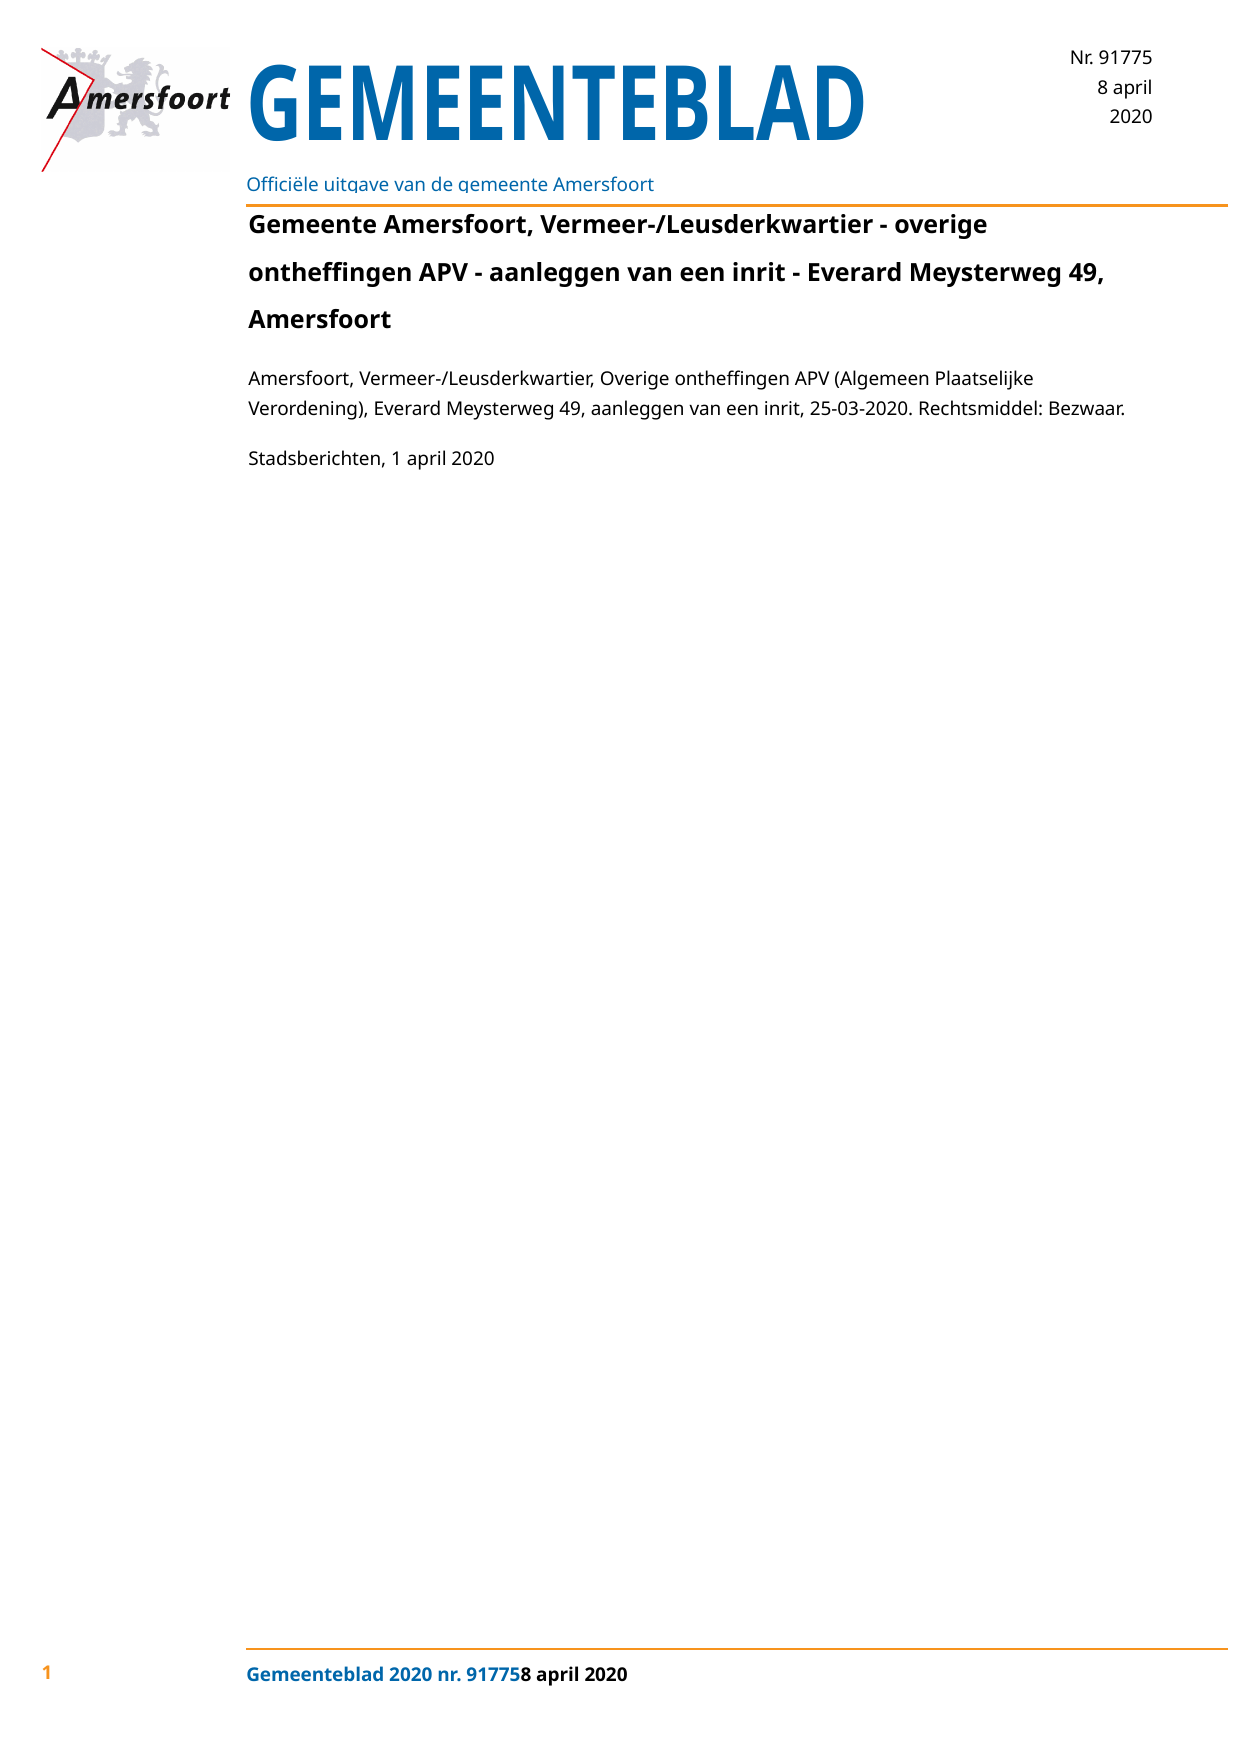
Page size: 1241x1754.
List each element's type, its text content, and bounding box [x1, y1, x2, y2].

text Amersfoort, Vermeer-/Leusderkwartier, Overige ontheffingen APV (Algemeen Plaatselijke Verordening), Everard Meysterweg 49, aanleggen van een inrit, 25-03-2020. Rechtsmiddel: Bezwaar. [248, 366, 1152, 421]
picture [41, 47, 231, 172]
text Stadsberichten, 1 april 2020 [248, 446, 1152, 471]
text Gemeente Amersfoort, Vermeer-/Leusderkwartier - overige ontheffingen APV - aanleggen van een inrit - Everard Meysterweg 49, Amersfoort [248, 207, 1152, 336]
